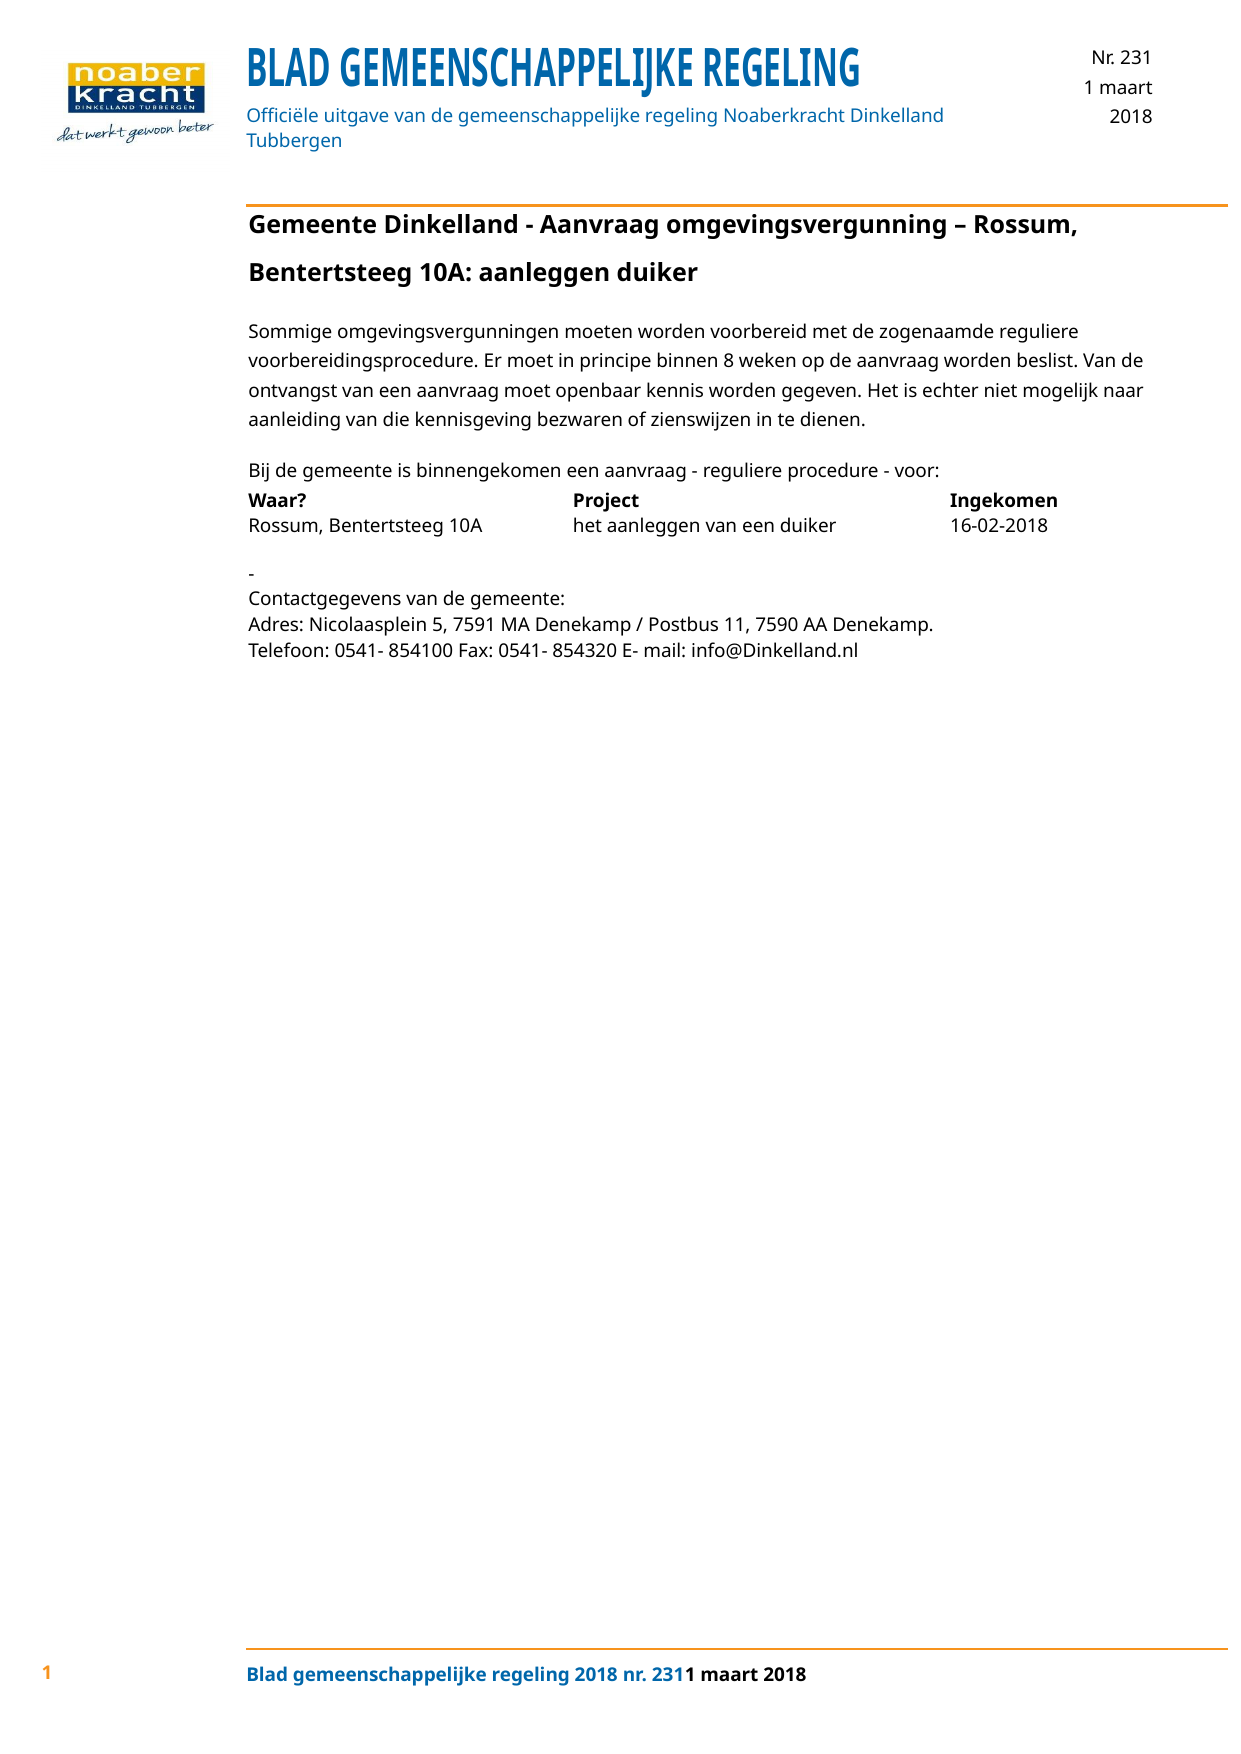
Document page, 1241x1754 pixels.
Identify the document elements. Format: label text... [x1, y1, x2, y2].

table_cell het aanleggen van een duiker [573, 513, 950, 538]
text - [248, 560, 1152, 585]
text Adres: Nicolaasplein 5, 7591 MA Denekamp / Postbus 11, 7590 AA Denekamp. [248, 611, 1152, 637]
table_cell Rossum, Bentertsteeg 10A [248, 513, 573, 538]
table_header Ingekomen [950, 487, 1152, 512]
text Sommige omgevingsvergunningen moeten worden voorbereid met de zogenaamde reguliere voorbereidingsprocedure. Er moet in principe binnen 8 weken op de aanvraag worden beslist. Van de ontvangst van een aanvraag moet openbaar kennis worden gegeven. Het is echter niet mogelijk naar aanleiding van die kennisgeving bezwaren of zienswijzen in te dienen. [248, 318, 1152, 432]
table_cell 16-02-2018 [950, 513, 1152, 538]
picture [41, 47, 231, 172]
text Gemeente Dinkelland - Aanvraag omgevingsvergunning – Rossum, Bentertsteeg 10A: aanleggen duiker [248, 207, 1152, 288]
text Contactgegevens van de gemeente: [248, 585, 1152, 611]
text Bij de gemeente is binnengekomen een aanvraag - reguliere procedure - voor: [248, 457, 1152, 483]
table_header Project [573, 487, 950, 512]
table_header Waar? [248, 487, 573, 512]
text Telefoon: 0541- 854100 Fax: 0541- 854320 E- mail: info@Dinkelland.nl [248, 637, 1152, 663]
